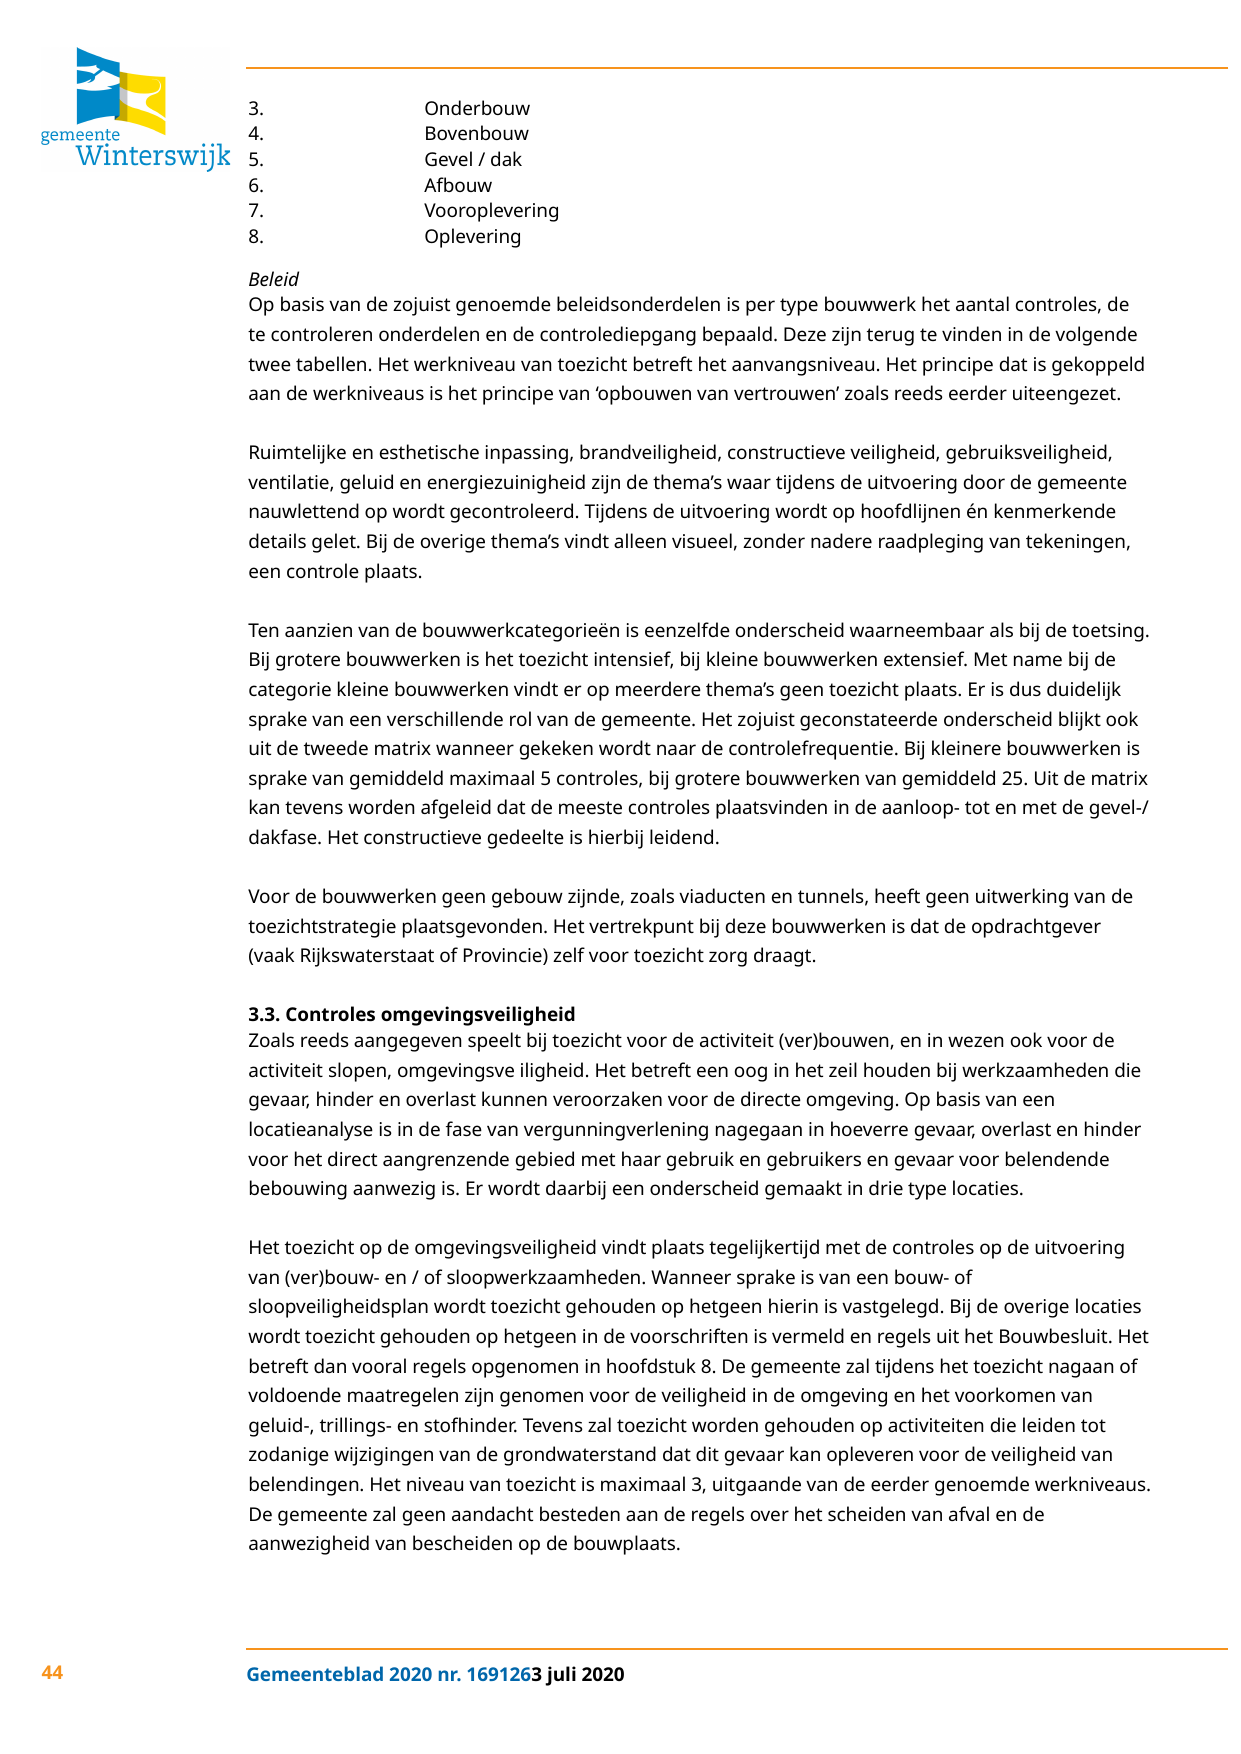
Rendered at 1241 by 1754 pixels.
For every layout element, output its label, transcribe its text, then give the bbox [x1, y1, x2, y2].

text Voor de bouwwerken geen gebouw zijnde, zoals viaducten en tunnels, heeft geen uitwerking van de toezichtstrategie plaatsgevonden. Het vertrekpunt bij deze bouwwerken is dat de opdrachtgever (vaak Rijkswaterstaat of Provincie) zelf voor toezicht zorg draagt. [248, 883, 1152, 968]
table_cell Oplevering [424, 224, 1152, 249]
text Ten aanzien van de bouwwerkcategorieën is eenzelfde onderscheid waarneembaar als bij de toetsing. Bij grotere bouwwerken is het toezicht intensief, bij kleine bouwwerken extensief. Met name bij de categorie kleine bouwwerken vindt er op meerdere thema’s geen toezicht plaats. Er is dus duidelijk sprake van een verschillende rol van de gemeente. Het zojuist geconstateerde onderscheid blijkt ook uit de tweede matrix wanneer gekeken wordt naar de controlefrequentie. Bij kleinere bouwwerken is sprake van gemiddeld maximaal 5 controles, bij grotere bouwwerken van gemiddeld 25. Uit de matrix kan tevens worden afgeleid dat de meeste controles plaatsvinden in de aanloop- tot en met de gevel-/ dakfase. Het constructieve gedeelte is hierbij leidend. [248, 617, 1152, 850]
table_cell Bovenbouw [424, 121, 1152, 146]
text Ruimtelijke en esthetische inpassing, brandveiligheid, constructieve veiligheid, gebruiksveiligheid, ventilatie, geluid en energiezuinigheid zijn de thema’s waar tijdens de uitvoering door de gemeente nauwlettend op wordt gecontroleerd. Tijdens de uitvoering wordt op hoofdlijnen én kenmerkende details gelet. Bij de overige thema’s vindt alleen visueel, zonder nadere raadpleging van tekeningen, een controle plaats. [248, 439, 1152, 584]
text 3.3. Controles omgevingsveiligheid [248, 1002, 1152, 1027]
text Op basis van de zojuist genoemde beleidsonderdelen is per type bouwwerk het aantal controles, de te controleren onderdelen en de controlediepgang bepaald. Deze zijn terug te vinden in de volgende twee tabellen. Het werkniveau van toezicht betreft het aanvangsniveau. Het principe dat is gekoppeld aan de werkniveaus is het principe van ‘opbouwen van vertrouwen’ zoals reeds eerder uiteengezet. [248, 292, 1152, 406]
table_cell Gevel / dak [424, 146, 1152, 172]
table_cell Afbouw [424, 172, 1152, 198]
table_cell Vooroplevering [424, 198, 1152, 223]
text Het toezicht op de omgevingsveiligheid vindt plaats tegelijkertijd met de controles op de uitvoering van (ver)bouw- en / of sloopwerkzaamheden. Wanneer sprake is van een bouw- of sloopveiligheidsplan wordt toezicht gehouden op hetgeen hierin is vastgelegd. Bij de overige locaties wordt toezicht gehouden op hetgeen in de voorschriften is vermeld en regels uit het Bouwbesluit. Het betreft dan vooral regels opgenomen in hoofdstuk 8. De gemeente zal tijdens het toezicht nagaan of voldoende maatregelen zijn genomen voor de veiligheid in de omgeving en het voorkomen van geluid-, trillings- en stofhinder. Tevens zal toezicht worden gehouden op activiteiten die leiden tot zodanige wijzigingen van de grondwaterstand dat dit gevaar kan opleveren voor de veiligheid van belendingen. Het niveau van toezicht is maximaal 3, uitgaande van de eerder genoemde werkniveaus. De gemeente zal geen aandacht besteden aan de regels over het scheiden van afval en de aanwezigheid van bescheiden op de bouwplaats. [248, 1234, 1152, 1556]
table_cell 3. [248, 95, 424, 121]
text Zoals reeds aangegeven speelt bij toezicht voor de activiteit (ver)bouwen, en in wezen ook voor de activiteit slopen, omgevingsve iligheid. Het betreft een oog in het zeil houden bij werkzaamheden die gevaar, hinder en overlast kunnen veroorzaken voor de directe omgeving. Op basis van een locatieanalyse is in de fase van vergunningverlening nagegaan in hoeverre gevaar, overlast en hinder voor het direct aangrenzende gebied met haar gebruik en gebruikers en gevaar voor belendende bebouwing aanwezig is. Er wordt daarbij een onderscheid gemaakt in drie type locaties. [248, 1027, 1152, 1201]
picture [41, 47, 231, 172]
text Beleid [248, 266, 1152, 292]
picture [225, 153, 231, 162]
table_cell 7. [248, 198, 424, 223]
table_cell Onderbouw [424, 95, 1152, 121]
table_cell 4. [248, 121, 424, 146]
table_cell 6. [248, 172, 424, 198]
table_cell 8. [248, 224, 424, 249]
table_cell 5. [248, 146, 424, 172]
